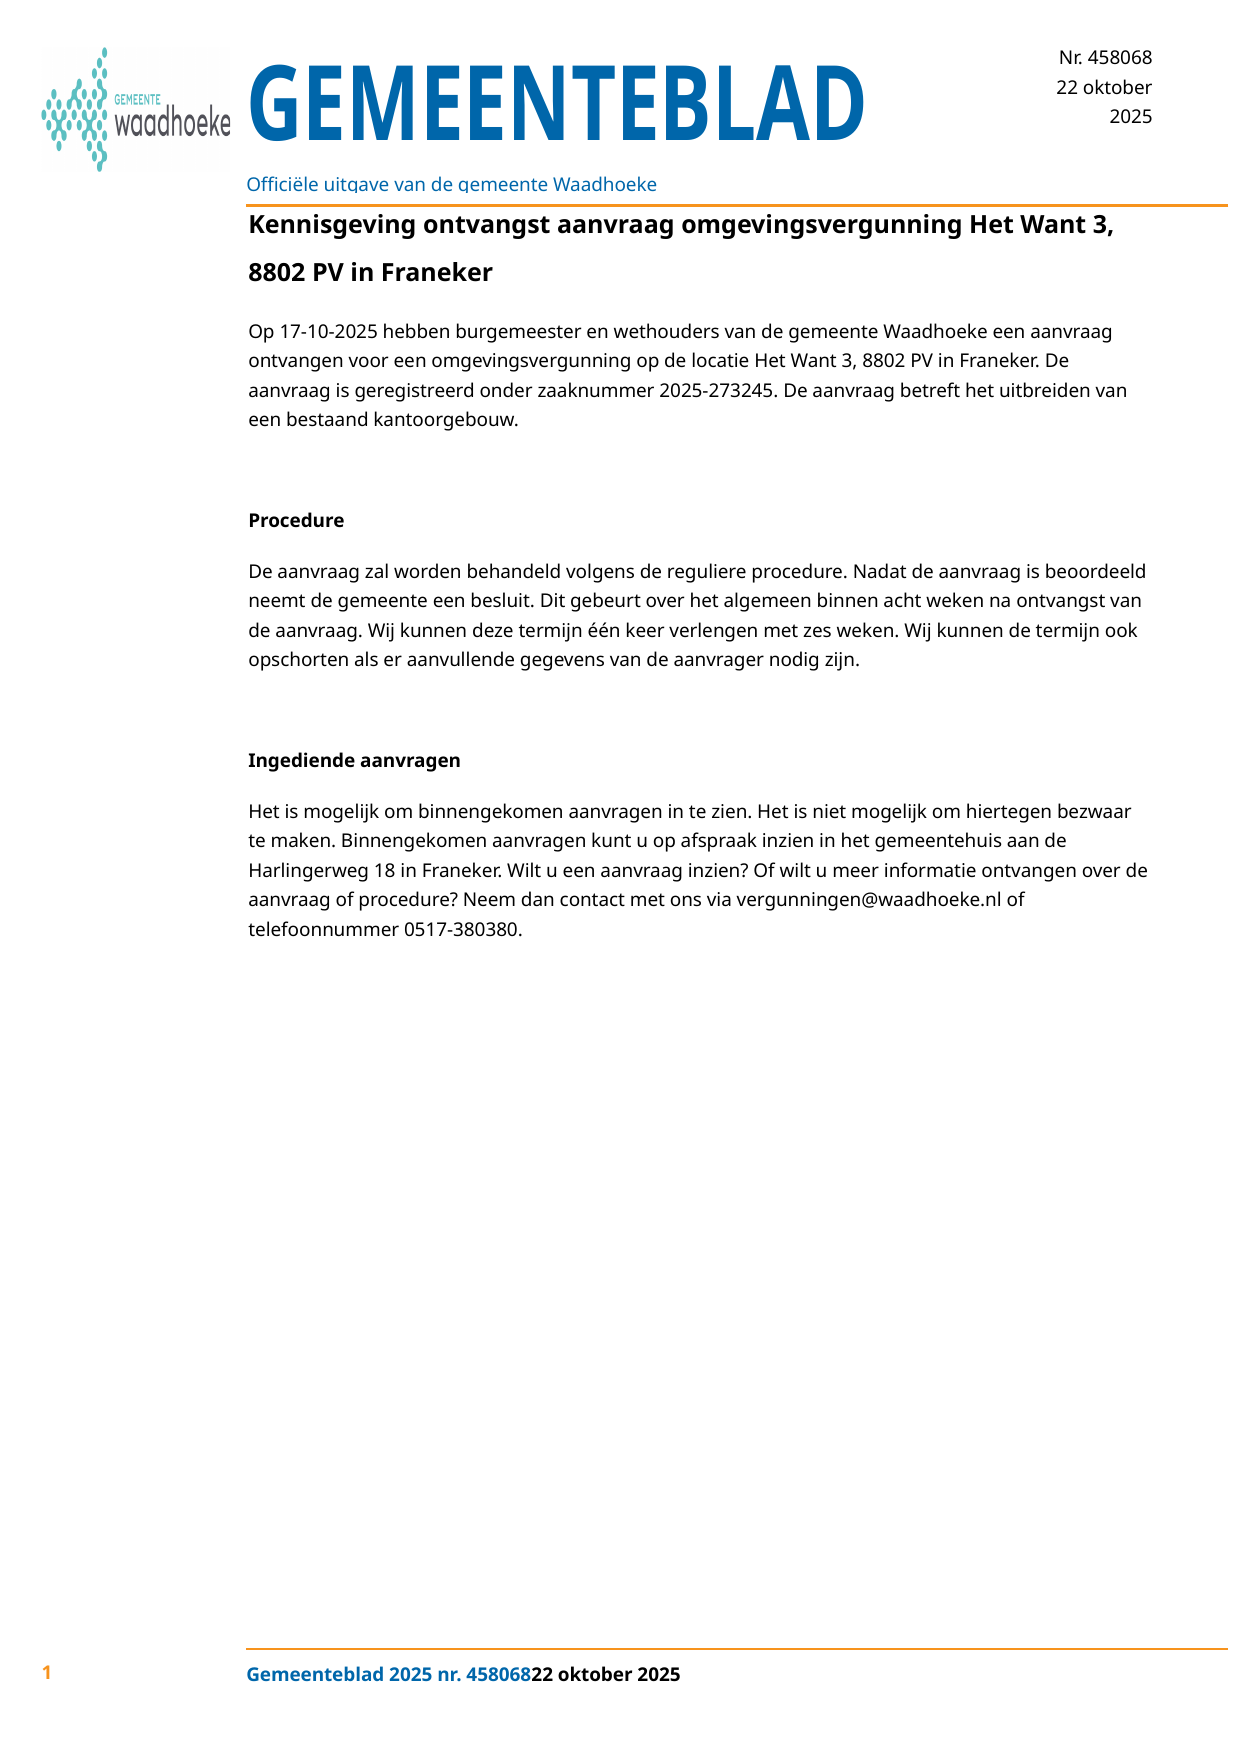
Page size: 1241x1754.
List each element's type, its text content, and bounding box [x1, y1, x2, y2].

picture [41, 47, 231, 172]
text Ingediende aanvragen [248, 747, 1152, 773]
text Procedure [248, 507, 1152, 533]
text Op 17-10-2025 hebben burgemeester en wethouders van de gemeente Waadhoeke een aanvraag ontvangen voor een omgevingsvergunning op de locatie Het Want 3, 8802 PV in Franeker. De aanvraag is geregistreerd onder zaaknummer 2025-273245. De aanvraag betreft het uitbreiden van een bestaand kantoorgebouw. [248, 318, 1152, 432]
text Het is mogelijk om binnengekomen aanvragen in te zien. Het is niet mogelijk om hiertegen bezwaar te maken. Binnengekomen aanvragen kunt u op afspraak inzien in het gemeentehuis aan de Harlingerweg 18 in Franeker. Wilt u een aanvraag inzien? Of wilt u meer informatie ontvangen over de aanvraag of procedure? Neem dan contact met ons via vergunningen@waadhoeke.nl of telefoonnummer 0517-380380. [248, 798, 1152, 942]
text De aanvraag zal worden behandeld volgens de reguliere procedure. Nadat de aanvraag is beoordeeld neemt de gemeente een besluit. Dit gebeurt over het algemeen binnen acht weken na ontvangst van de aanvraag. Wij kunnen deze termijn één keer verlengen met zes weken. Wij kunnen de termijn ook opschorten als er aanvullende gegevens van de aanvrager nodig zijn. [248, 558, 1152, 672]
text Kennisgeving ontvangst aanvraag omgevingsvergunning Het Want 3, 8802 PV in Franeker [248, 207, 1152, 288]
